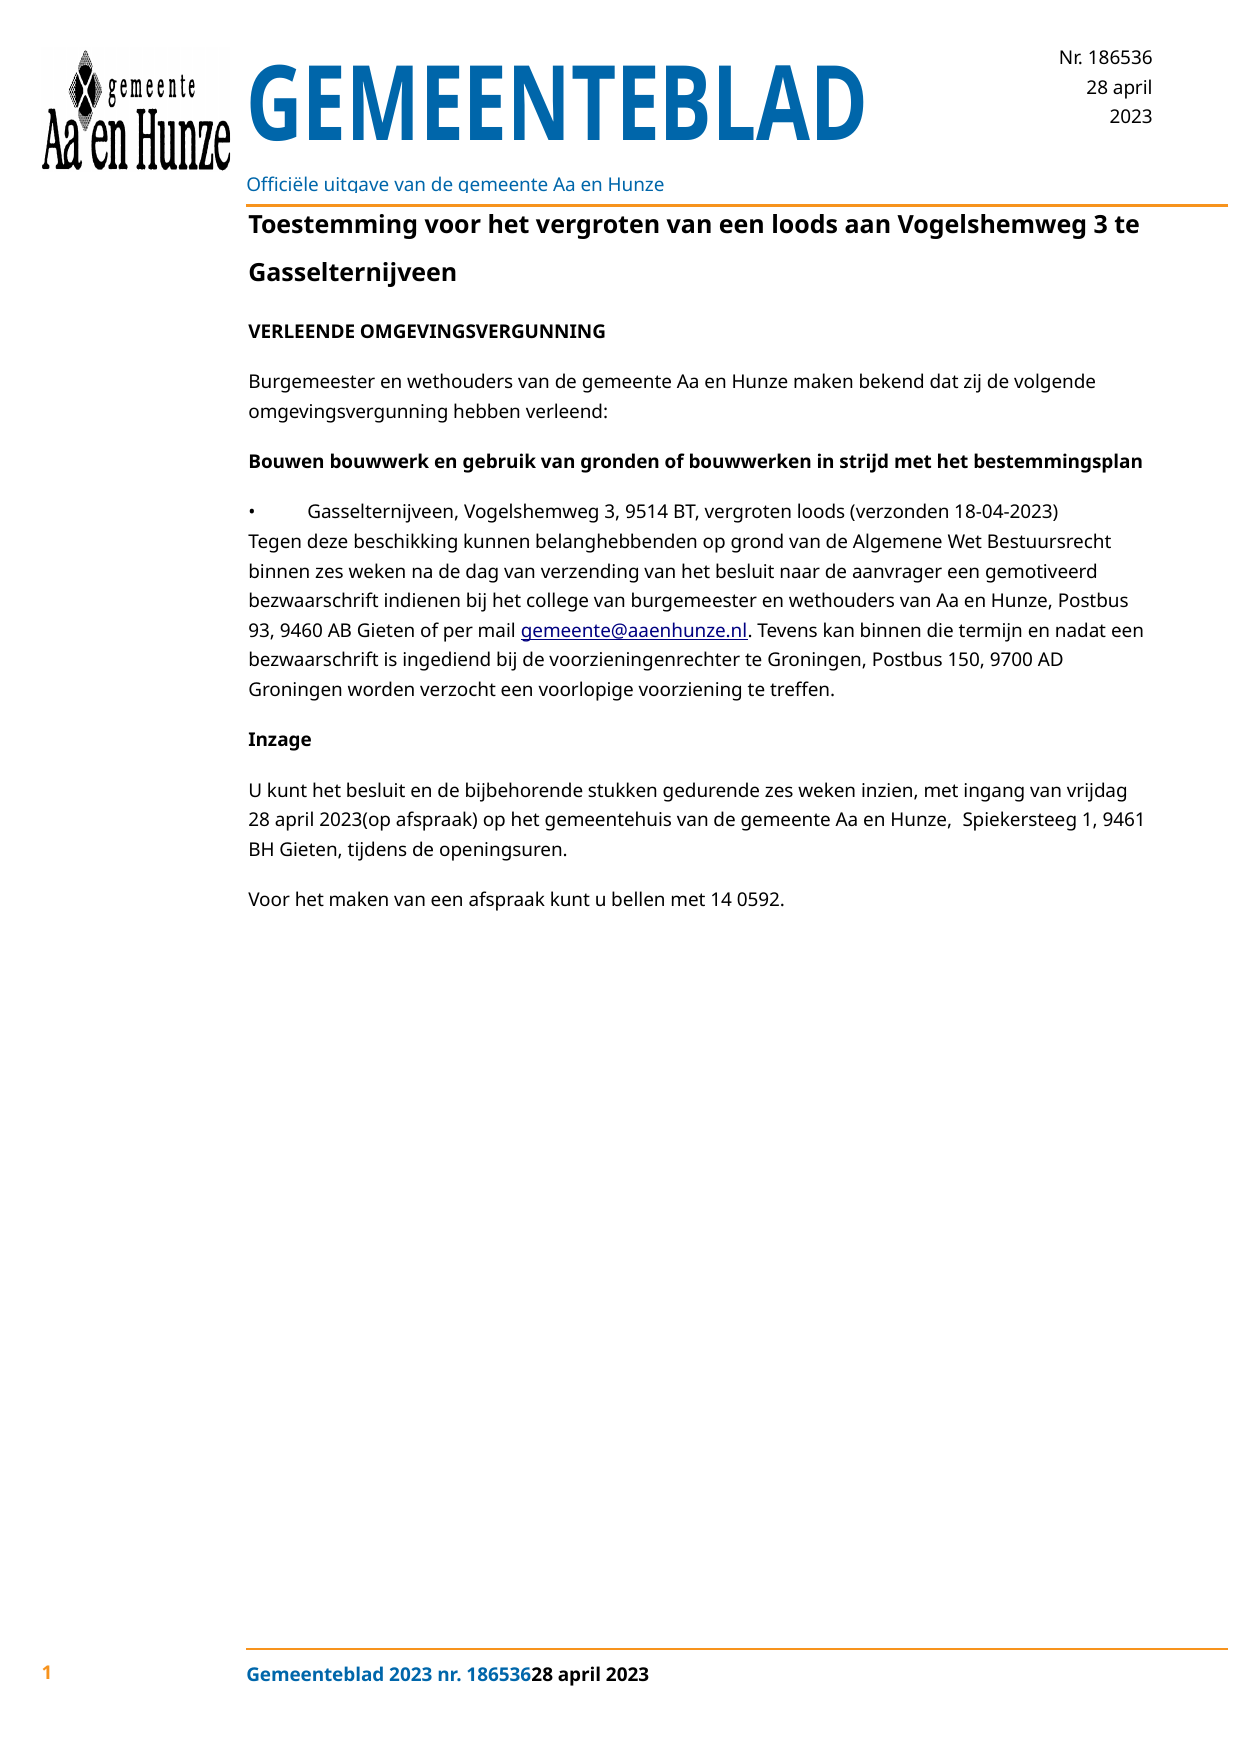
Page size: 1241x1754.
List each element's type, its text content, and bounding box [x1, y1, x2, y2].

text U kunt het besluit en de bijbehorende stukken gedurende zes weken inzien, met ingang van vrijdag 28 april 2023(op afspraak) op het gemeentehuis van de gemeente Aa en Hunze, Spiekersteeg 1, 9461 BH Gieten, tijdens de openingsuren. [248, 777, 1152, 862]
text Bouwen bouwwerk en gebruik van gronden of bouwwerken in strijd met het bestemmingsplan [248, 448, 1152, 474]
text Inzage [248, 727, 1152, 752]
text Burgemeester en wethouders van de gemeente Aa en Hunze maken bekend dat zij de volgende omgevingsvergunning hebben verleend: [248, 368, 1152, 424]
text Voor het maken van een afspraak kunt u bellen met 14 0592. [248, 887, 1152, 912]
list Gasselternijveen, Vogelshemweg 3, 9514 BT, vergroten loods (verzonden 18-04-2023) [248, 499, 1152, 524]
text Tegen deze beschikking kunnen belanghebbenden op grond van de Algemene Wet Bestuursrecht binnen zes weken na de dag van verzending van het besluit naar de aanvrager een gemotiveerd bezwaarschrift indienen bij het college van burgemeester en wethouders van Aa en Hunze, Postbus 93, 9460 AB Gieten of per mail gemeente@aaenhunze.nl. Tevens kan binnen die termijn en nadat een bezwaarschrift is ingediend bij de voorzieningenrechter te Groningen, Postbus 150, 9700 AD Groningen worden verzocht een voorlopige voorziening te treffen. [248, 528, 1152, 702]
text Toestemming voor het vergroten van een loods aan Vogelshemweg 3 te Gasselternijveen [248, 207, 1152, 288]
text VERLEENDE OMGEVINGSVERGUNNING [248, 318, 1152, 344]
picture [41, 47, 231, 172]
